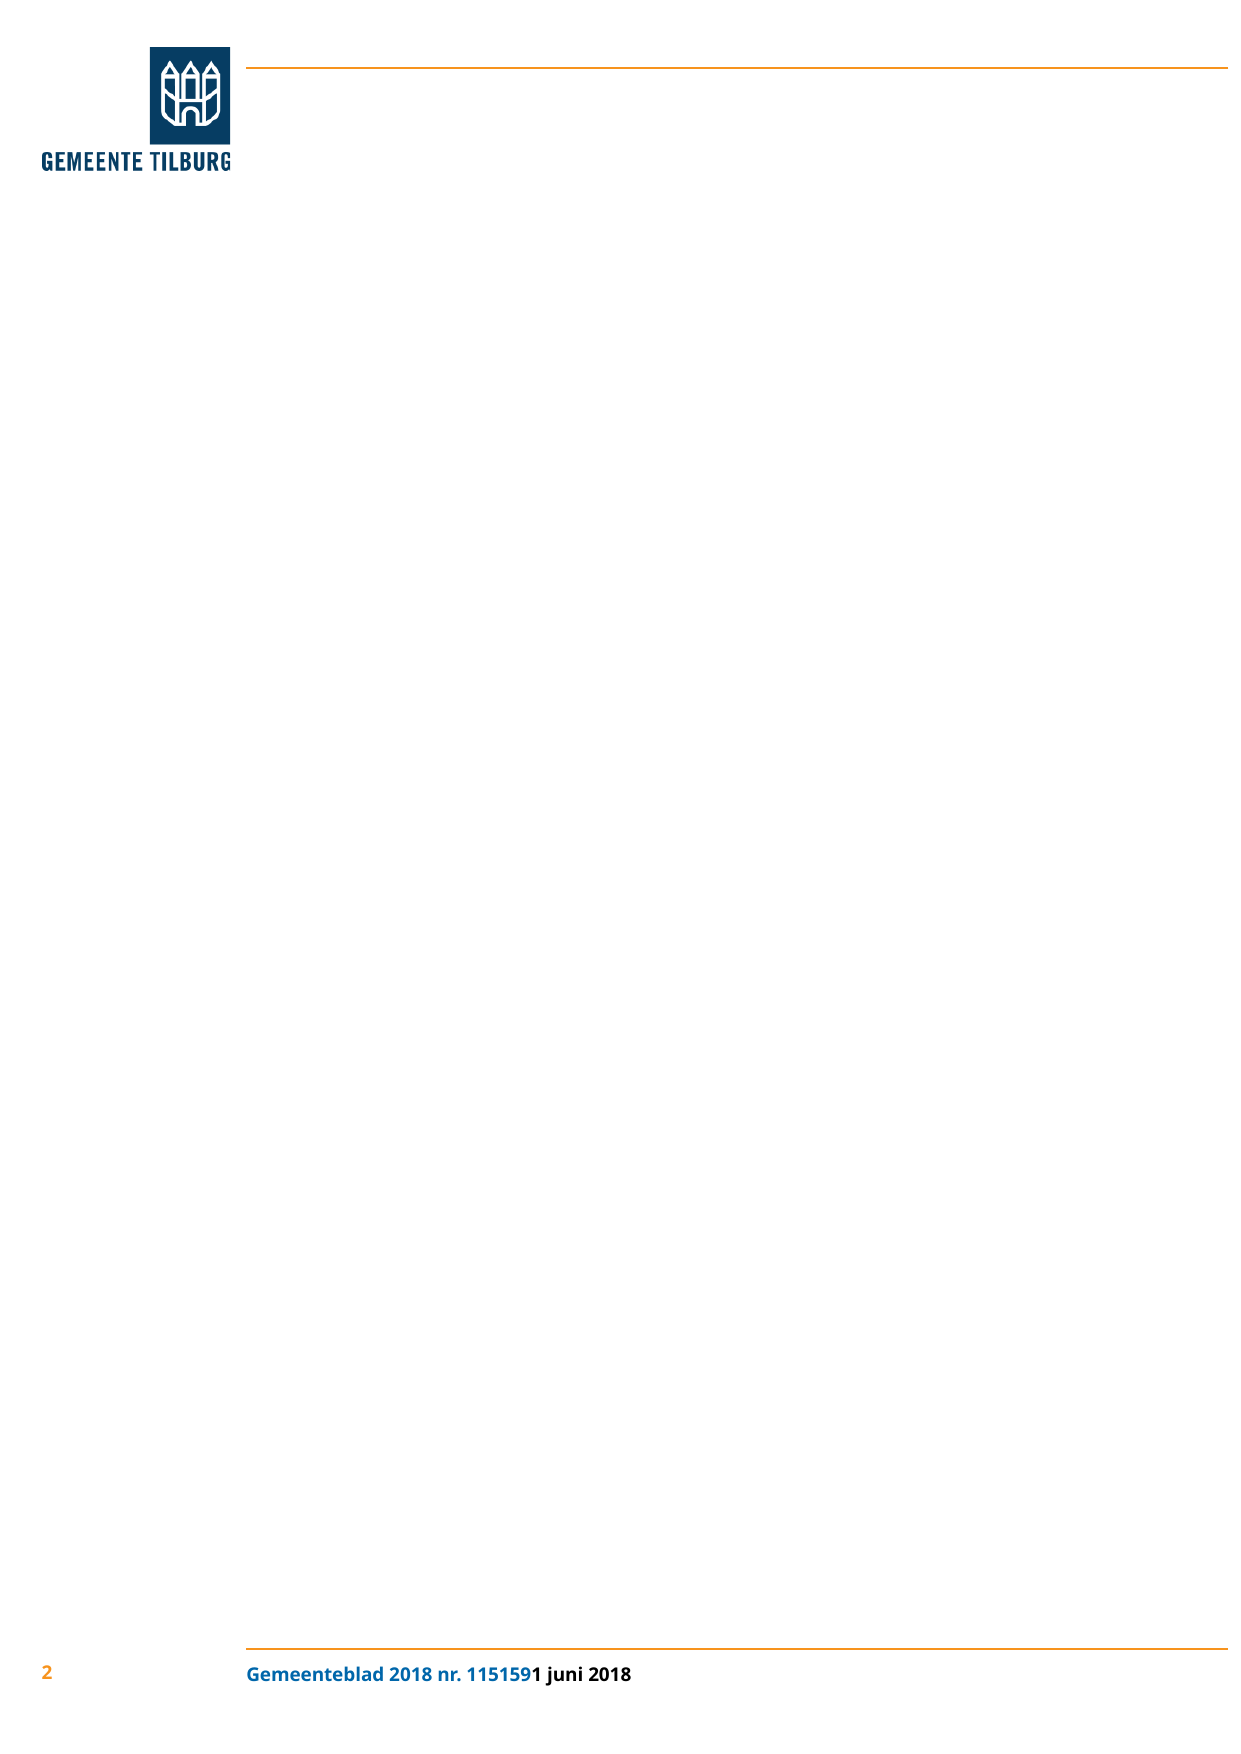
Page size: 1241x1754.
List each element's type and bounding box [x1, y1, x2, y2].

picture [41, 47, 231, 172]
